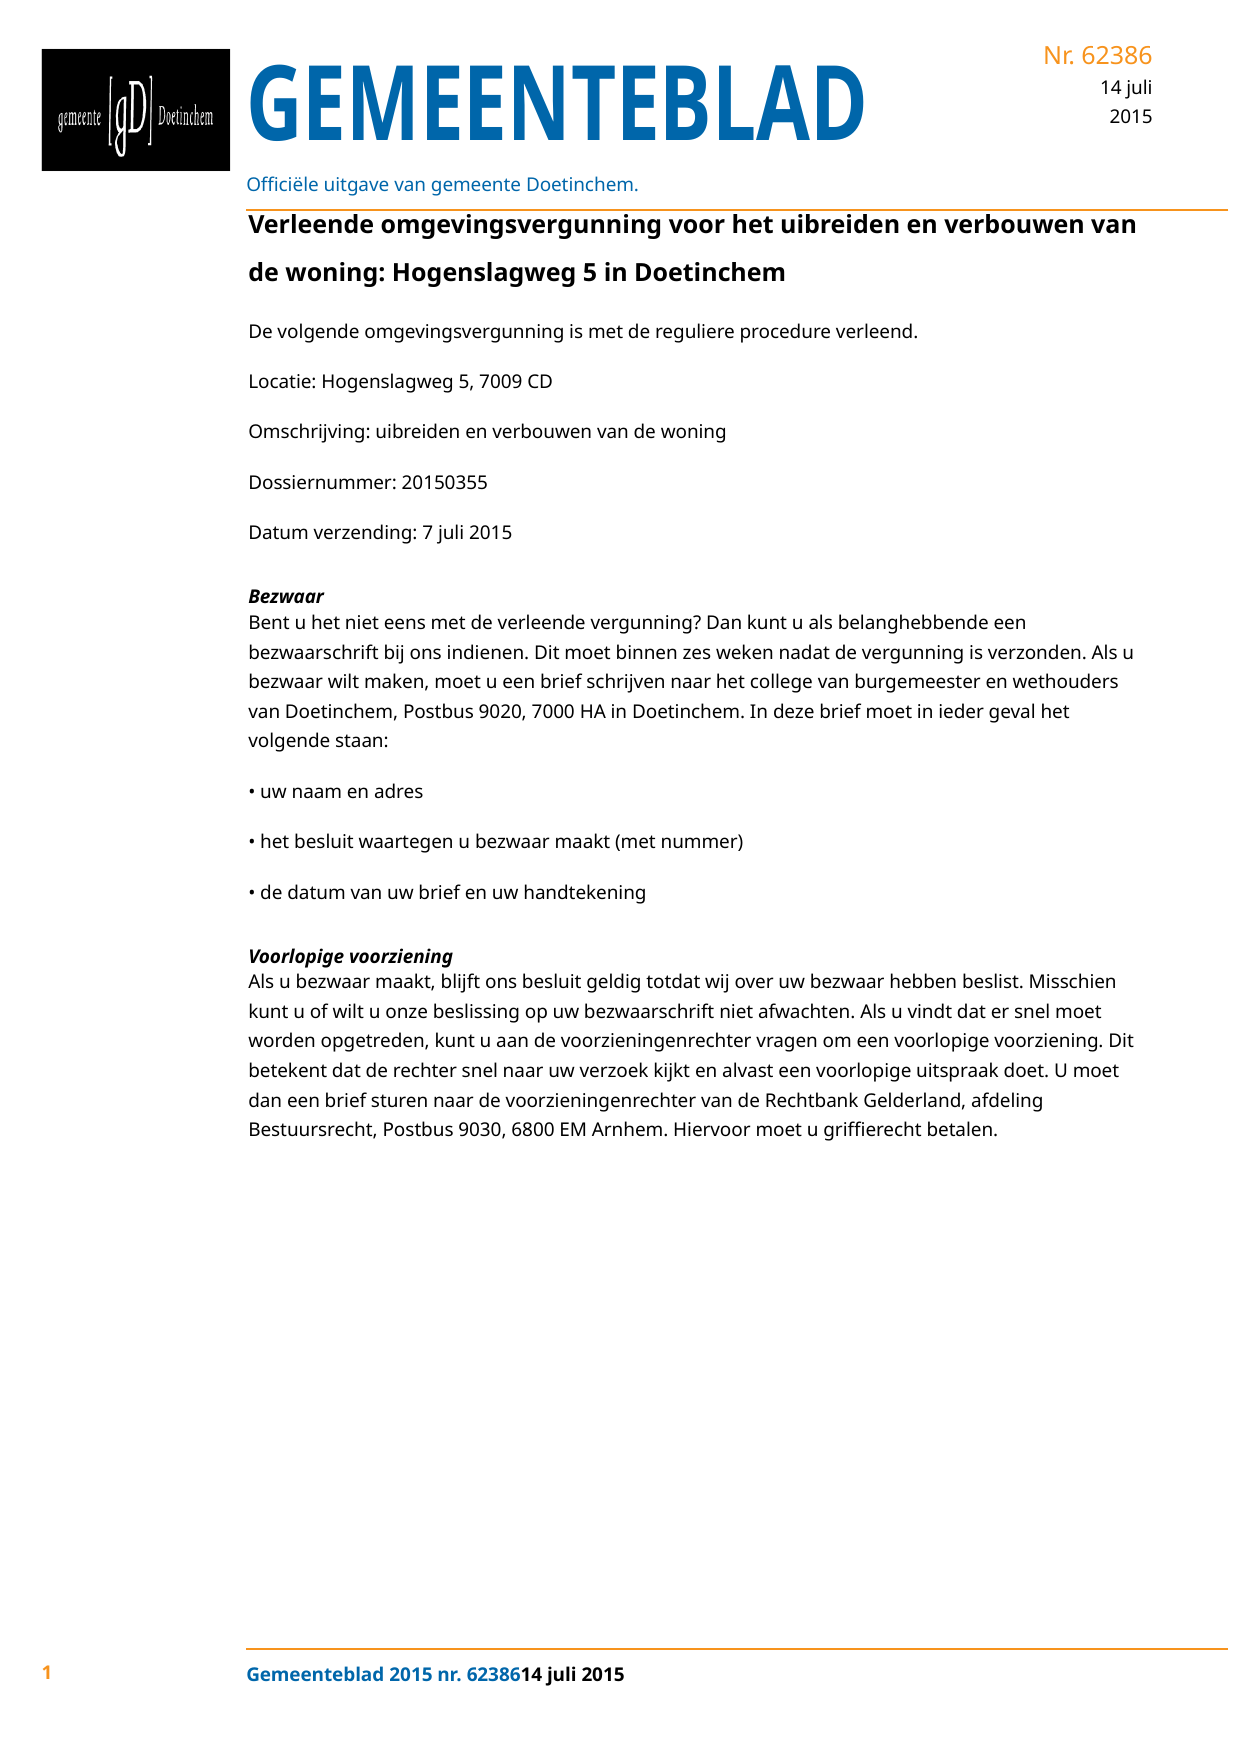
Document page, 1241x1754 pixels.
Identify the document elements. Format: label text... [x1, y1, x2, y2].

text Voorlopige voorziening [248, 943, 1152, 968]
text De volgende omgevingsvergunning is met de reguliere procedure verleend. [248, 318, 1152, 344]
text • het besluit waartegen u bezwaar maakt (met nummer) [248, 828, 1152, 854]
text Bezwaar [248, 583, 1152, 609]
text Locatie: Hogenslagweg 5, 7009 CD [248, 368, 1152, 394]
text Als u bezwaar maakt, blijft ons besluit geldig totdat wij over uw bezwaar hebben beslist. Misschien kunt u of wilt u onze beslissing op uw bezwaarschrift niet afwachten. Als u vindt dat er snel moet worden opgetreden, kunt u aan de voorzieningenrechter vragen om een voorlopige voorziening. Dit betekent dat de rechter snel naar uw verzoek kijkt en alvast een voorlopige uitspraak doet. U moet dan een brief sturen naar de voorzieningenrechter van de Rechtbank Gelderland, afdeling Bestuursrecht, Postbus 9030, 6800 EM Arnhem. Hiervoor moet u griffierecht betalen. [248, 968, 1152, 1142]
text • uw naam en adres [248, 778, 1152, 804]
text Datum verzending: 7 juli 2015 [248, 519, 1152, 545]
text Bent u het niet eens met de verleende vergunning? Dan kunt u als belanghebbende een bezwaarschrift bij ons indienen. Dit moet binnen zes weken nadat de vergunning is verzonden. Als u bezwaar wilt maken, moet u een brief schrijven naar het college van burgemeester en wethouders van Doetinchem, Postbus 9020, 7000 HA in Doetinchem. In deze brief moet in ieder geval het volgende staan: [248, 609, 1152, 753]
text Verleende omgevingsvergunning voor het uibreiden en verbouwen van de woning: Hogenslagweg 5 in Doetinchem [248, 211, 1152, 288]
text Omschrijving: uibreiden en verbouwen van de woning [248, 419, 1152, 444]
picture [41, 47, 231, 172]
text Dossiernummer: 20150355 [248, 469, 1152, 495]
text • de datum van uw brief en uw handtekening [248, 879, 1152, 904]
